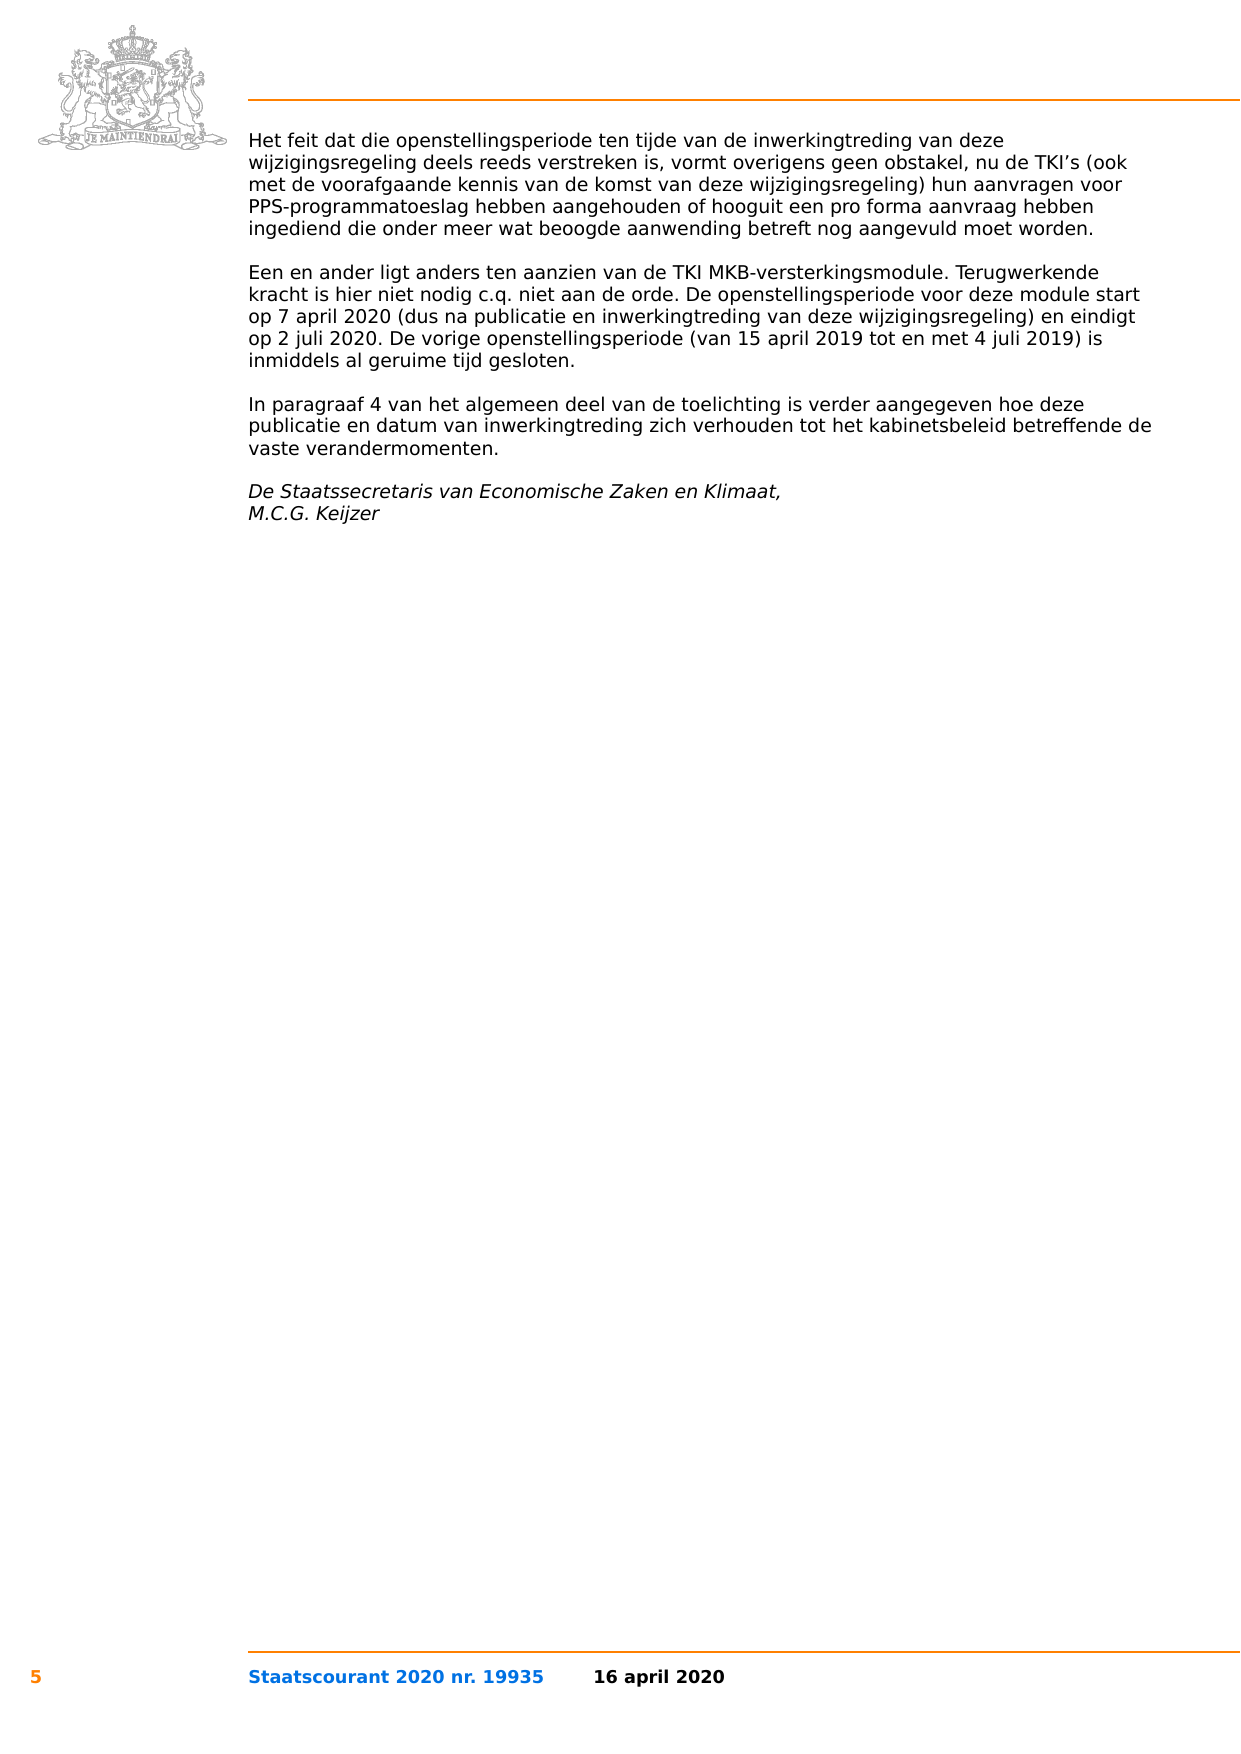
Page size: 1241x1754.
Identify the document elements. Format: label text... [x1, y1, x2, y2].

text Een en ander ligt anders ten aanzien van de TKI MKB-versterkingsmodule. Terugwerkende kracht is hier niet nodig c.q. niet aan de orde. De openstellingsperiode voor deze module start op 7 april 2020 (dus na publicatie en inwerkingtreding van deze wijzigingsregeling) en eindigt op 2 juli 2020. De vorige openstellingsperiode (van 15 april 2019 tot en met 4 juli 2019) is inmiddels al geruime tijd gesloten. [248, 262, 1163, 372]
text In paragraaf 4 van het algemeen deel van de toelichting is verder aangegeven hoe deze publicatie en datum van inwerkingtreding zich verhouden tot het kabinetsbeleid betreffende de vaste verandermomenten. [248, 393, 1163, 459]
text De Staatssecretaris van Economische Zaken en Klimaat, M.C.G. Keijzer [248, 481, 1163, 525]
text Het feit dat die openstellingsperiode ten tijde van de inwerkingtreding van deze wijzigingsregeling deels reeds verstreken is, vormt overigens geen obstakel, nu de TKI’s (ook met de voorafgaande kennis van de komst van deze wijzigingsregeling) hun aanvragen voor PPS-programmatoeslag hebben aangehouden of hooguit een pro forma aanvraag hebben ingediend die onder meer wat beoogde aanwending betreft nog aangevuld moet worden. [248, 130, 1163, 240]
picture [38, 25, 227, 150]
